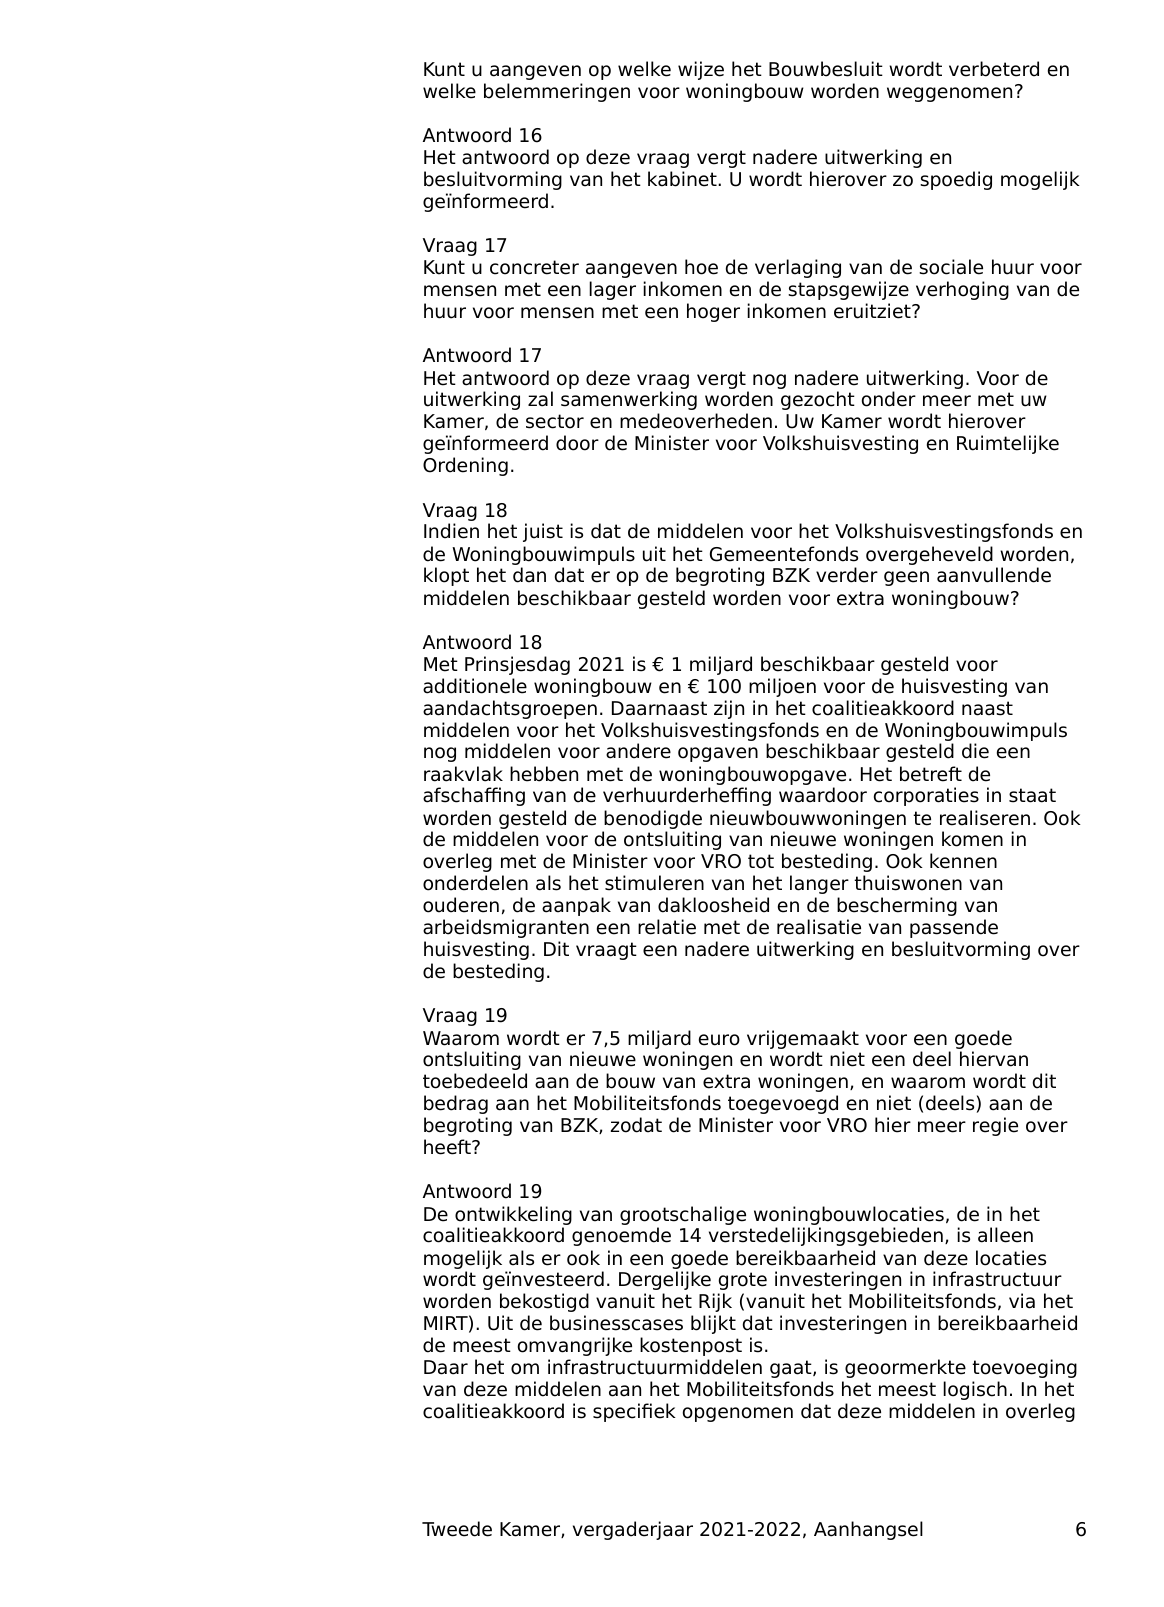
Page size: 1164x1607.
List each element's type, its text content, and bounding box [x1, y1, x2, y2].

text Kunt u aangeven op welke wijze het Bouwbesluit wordt verbeterd en welke belemmeringen voor woningbouw worden weggenomen? [422, 59, 1087, 103]
text Antwoord 16 [422, 125, 1087, 147]
text Antwoord 19 [422, 1181, 1087, 1203]
text Vraag 18 [422, 499, 1087, 521]
text Het antwoord op deze vraag vergt nadere uitwerking en besluitvorming van het kabinet. U wordt hierover zo spoedig mogelijk geïnformeerd. [422, 147, 1087, 213]
text Antwoord 18 [422, 632, 1087, 653]
text Met Prinsjesdag 2021 is € 1 miljard beschikbaar gesteld voor additionele woningbouw en € 100 miljoen voor de huisvesting van aandachtsgroepen. Daarnaast zijn in het coalitieakkoord naast middelen voor het Volkshuisvestingsfonds en de Woningbouwimpuls nog middelen voor andere opgaven beschikbaar gesteld die een raakvlak hebben met de woningbouwopgave. Het betreft de afschaffing van de verhuurderheffing waardoor corporaties in staat worden gesteld de benodigde nieuwbouwwoningen te realiseren. Ook de middelen voor de ontsluiting van nieuwe woningen komen in overleg met de Minister voor VRO tot besteding. Ook kennen onderdelen als het stimuleren van het langer thuiswonen van ouderen, de aanpak van dakloosheid en de bescherming van arbeidsmigranten een relatie met de realisatie van passende huisvesting. Dit vraagt een nadere uitwerking en besluitvorming over de besteding. [422, 653, 1087, 983]
text Daar het om infrastructuurmiddelen gaat, is geoormerkte toevoeging van deze middelen aan het Mobiliteitsfonds het meest logisch. In het coalitieakkoord is specifiek opgenomen dat deze middelen in overleg [422, 1357, 1087, 1423]
text Kunt u concreter aangeven hoe de verlaging van de sociale huur voor mensen met een lager inkomen en de stapsgewijze verhoging van de huur voor mensen met een hoger inkomen eruitziet? [422, 257, 1087, 323]
text Indien het juist is dat de middelen voor het Volkshuisvestingsfonds en de Woningbouwimpuls uit het Gemeentefonds overgeheveld worden, klopt het dan dat er op de begroting BZK verder geen aanvullende middelen beschikbaar gesteld worden voor extra woningbouw? [422, 521, 1087, 609]
text Waarom wordt er 7,5 miljard euro vrijgemaakt voor een goede ontsluiting van nieuwe woningen en wordt niet een deel hiervan toebedeeld aan de bouw van extra woningen, en waarom wordt dit bedrag aan het Mobiliteitsfonds toegevoegd en niet (deels) aan de begroting van BZK, zodat de Minister voor VRO hier meer regie over heeft? [422, 1027, 1087, 1159]
text Antwoord 17 [422, 345, 1087, 367]
text Het antwoord op deze vraag vergt nog nadere uitwerking. Voor de uitwerking zal samenwerking worden gezocht onder meer met uw Kamer, de sector en medeoverheden. Uw Kamer wordt hierover geïnformeerd door de Minister voor Volkshuisvesting en Ruimtelijke Ordening. [422, 367, 1087, 477]
text Vraag 19 [422, 1005, 1087, 1027]
text De ontwikkeling van grootschalige woningbouwlocaties, de in het coalitieakkoord genoemde 14 verstedelijkingsgebieden, is alleen mogelijk als er ook in een goede bereikbaarheid van deze locaties wordt geïnvesteerd. Dergelijke grote investeringen in infrastructuur worden bekostigd vanuit het Rijk (vanuit het Mobiliteitsfonds, via het MIRT). Uit de businesscases blijkt dat investeringen in bereikbaarheid de meest omvangrijke kostenpost is. [422, 1203, 1087, 1357]
text Vraag 17 [422, 235, 1087, 257]
